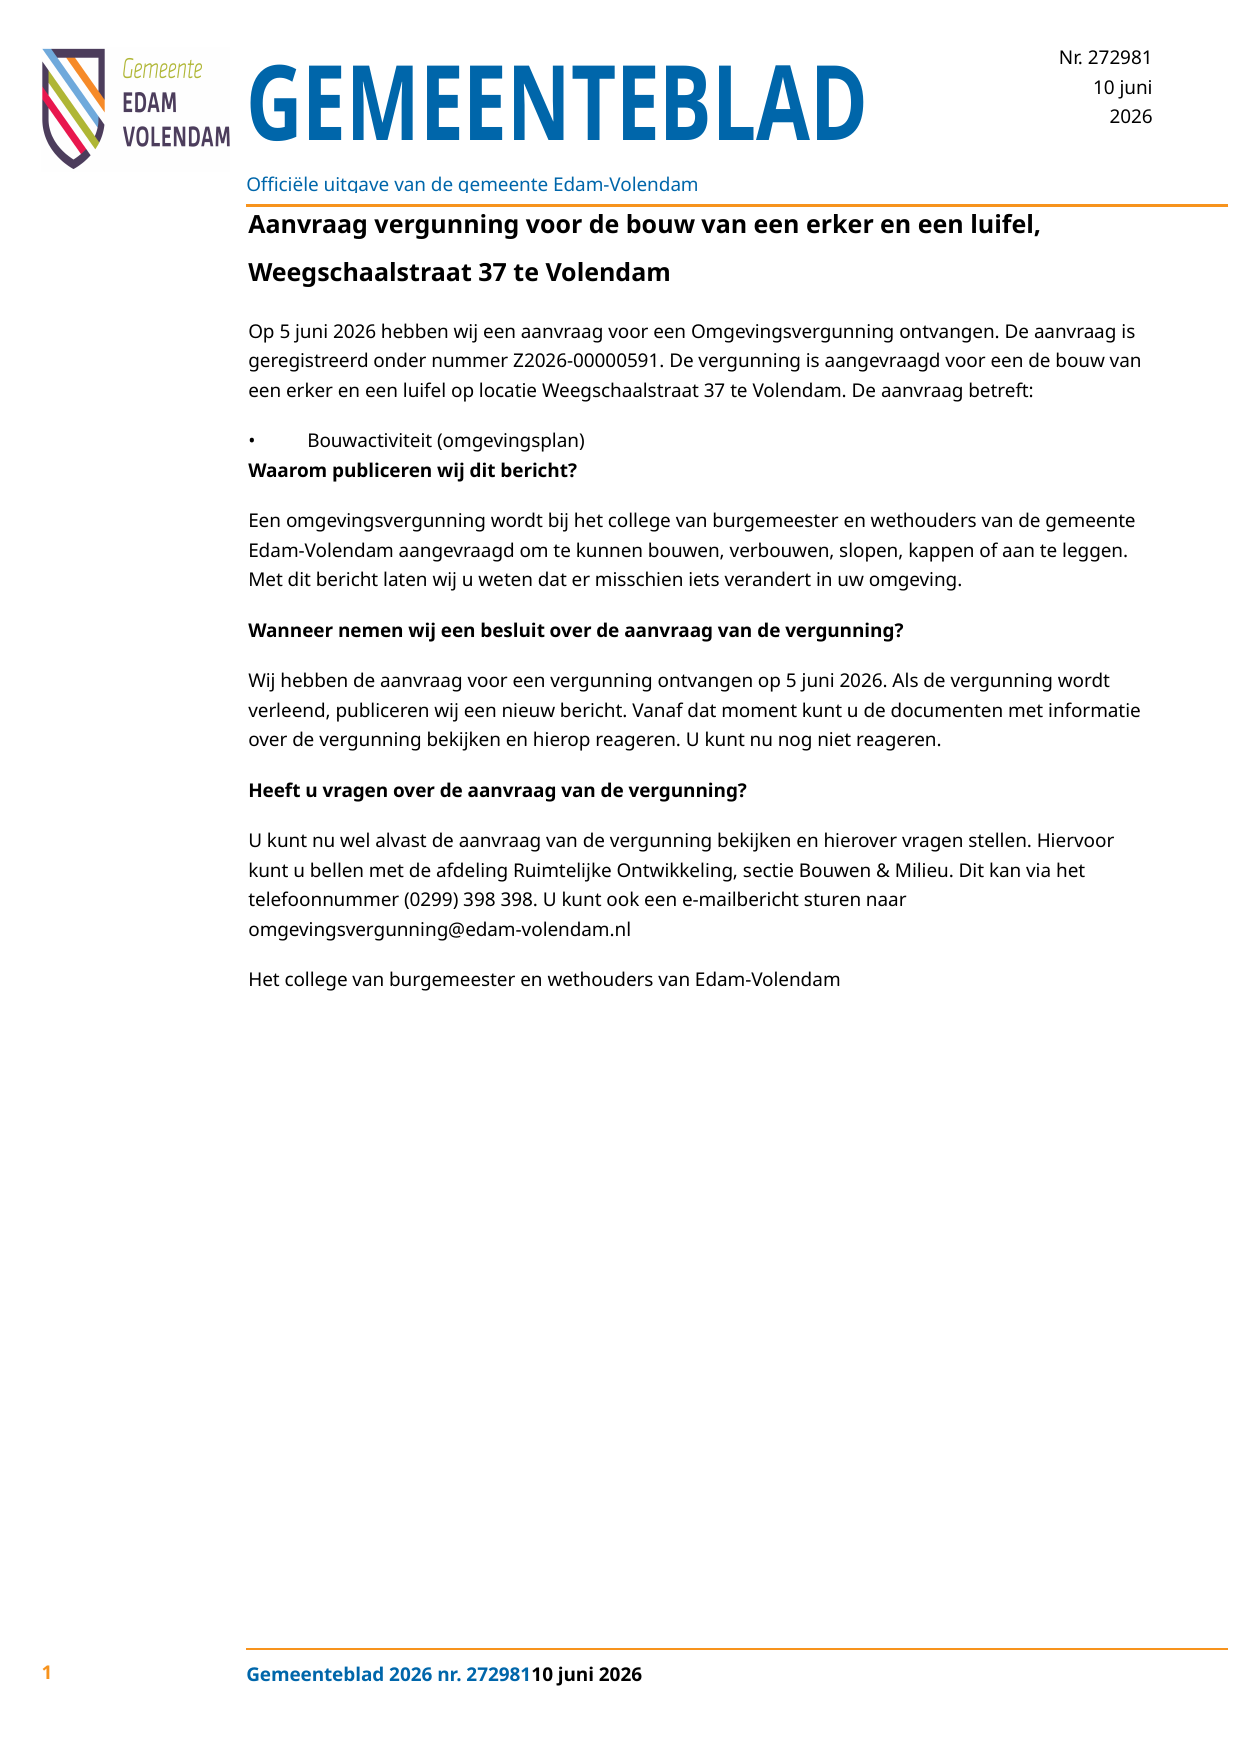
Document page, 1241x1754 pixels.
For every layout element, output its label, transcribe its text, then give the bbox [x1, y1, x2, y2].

text Op 5 juni 2026 hebben wij een aanvraag voor een Omgevingsvergunning ontvangen. De aanvraag is geregistreerd onder nummer Z2026-00000591. De vergunning is aangevraagd voor een de bouw van een erker en een luifel op locatie Weegschaalstraat 37 te Volendam. De aanvraag betreft: [248, 318, 1152, 403]
text Waarom publiceren wij dit bericht? [248, 457, 1152, 483]
list Bouwactiviteit (omgevingsplan) [248, 427, 1152, 453]
text U kunt nu wel alvast de aanvraag van de vergunning bekijken en hierover vragen stellen. Hiervoor kunt u bellen met de afdeling Ruimtelijke Ontwikkeling, sectie Bouwen & Milieu. Dit kan via het telefoonnummer (0299) 398 398. U kunt ook een e-mailbericht sturen naar omgevingsvergunning@edam-volendam.nl [248, 827, 1152, 942]
text Het college van burgemeester en wethouders van Edam-Volendam [248, 967, 1152, 992]
text Aanvraag vergunning voor de bouw van een erker en een luifel, Weegschaalstraat 37 te Volendam [248, 207, 1152, 288]
picture [41, 47, 231, 172]
text Wij hebben de aanvraag voor een vergunning ontvangen op 5 juni 2026. Als de vergunning wordt verleend, publiceren wij een nieuw bericht. Vanaf dat moment kunt u de documenten met informatie over de vergunning bekijken en hierop reageren. U kunt nu nog niet reageren. [248, 667, 1152, 752]
text Heeft u vragen over de aanvraag van de vergunning? [248, 777, 1152, 803]
text Wanneer nemen wij een besluit over de aanvraag van de vergunning? [248, 617, 1152, 643]
text Een omgevingsvergunning wordt bij het college van burgemeester en wethouders van de gemeente Edam-Volendam aangevraagd om te kunnen bouwen, verbouwen, slopen, kappen of aan te leggen. Met dit bericht laten wij u weten dat er misschien iets verandert in uw omgeving. [248, 507, 1152, 592]
